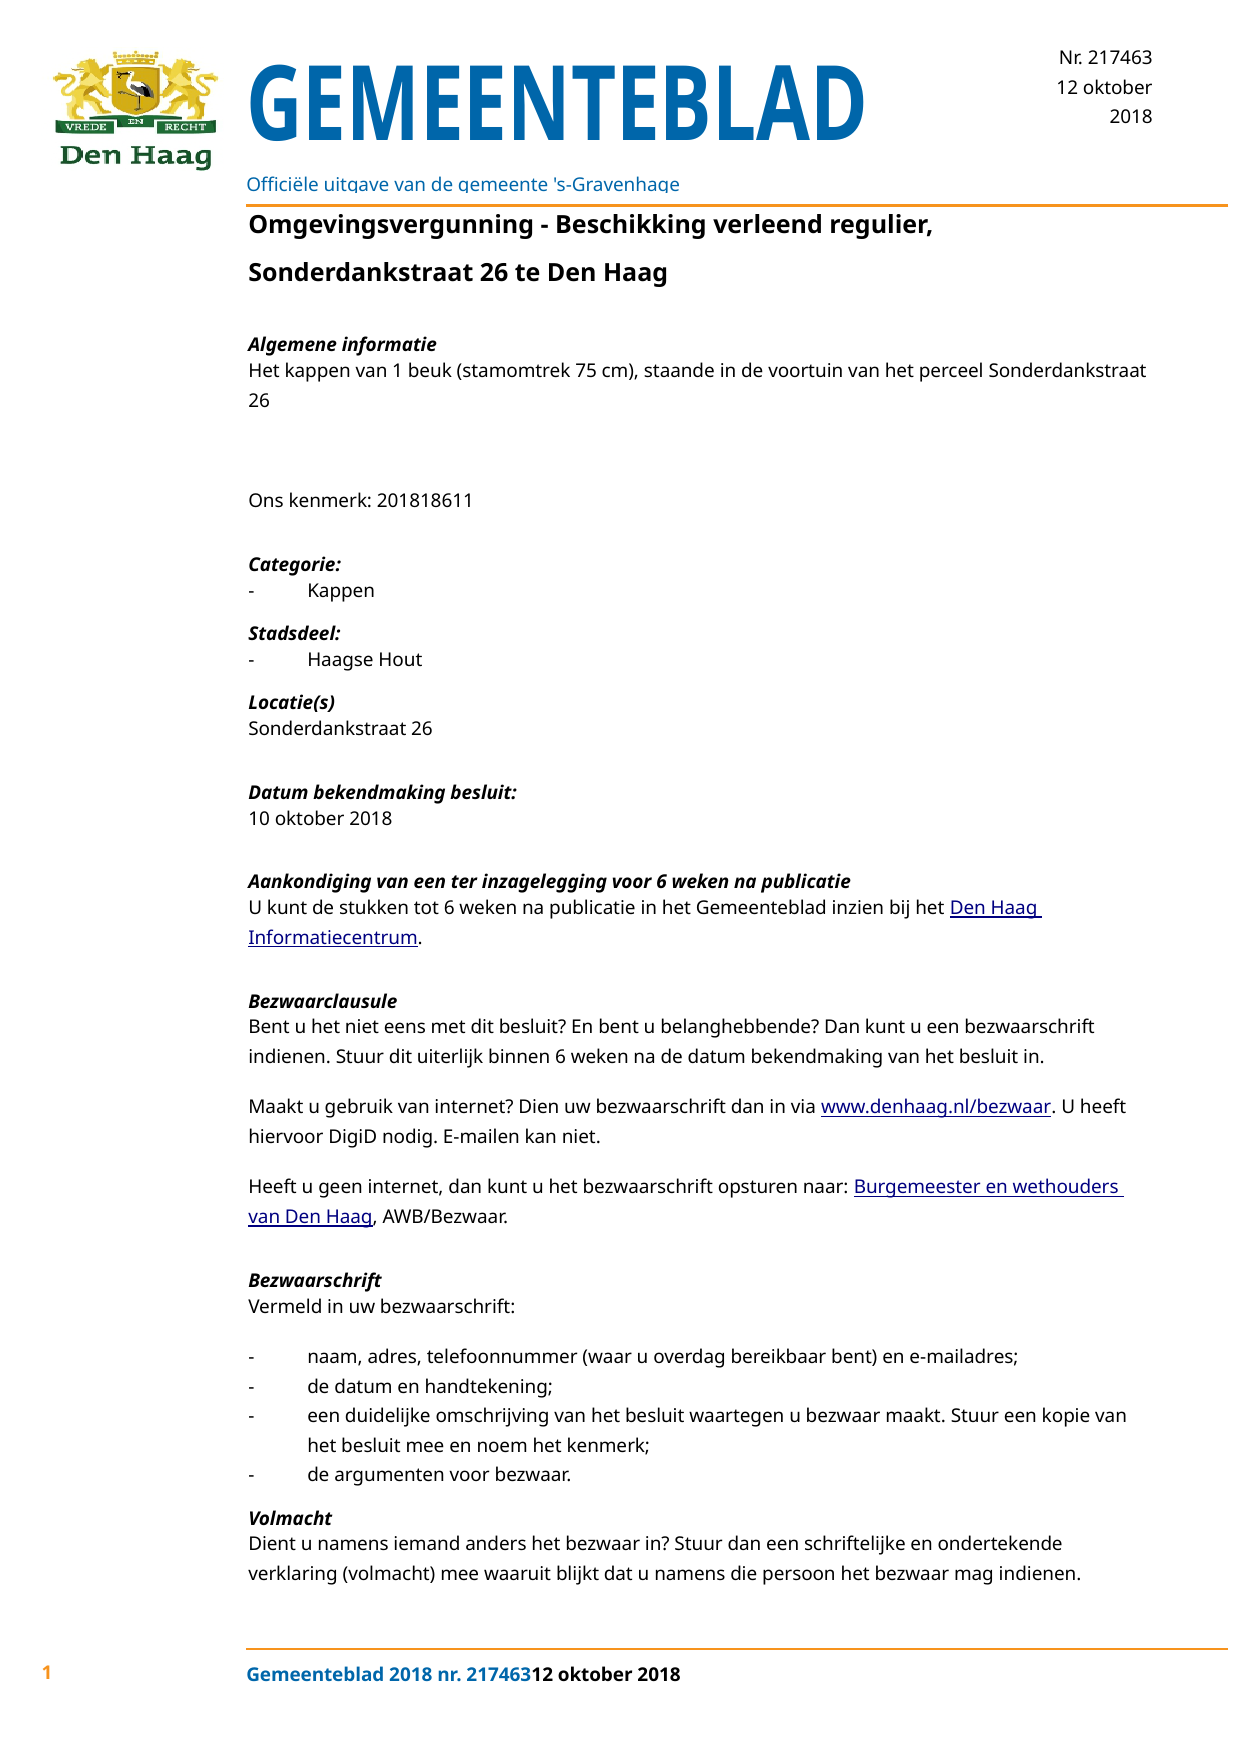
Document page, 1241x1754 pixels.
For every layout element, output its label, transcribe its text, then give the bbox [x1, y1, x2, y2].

text Stadsdeel: [248, 620, 1152, 646]
text Dient u namens iemand anders het bezwaar in? Stuur dan een schriftelijke en ondertekende verklaring (volmacht) mee waaruit blijkt dat u namens die persoon het bezwaar mag indienen. [248, 1531, 1152, 1586]
text Sonderdankstraat 26 [248, 715, 1152, 741]
text Vermeld in uw bezwaarschrift: [248, 1293, 1152, 1319]
text Omgevingsvergunning - Beschikking verleend regulier, Sonderdankstraat 26 te Den Haag [248, 207, 1152, 288]
text Maakt u gebruik van internet? Dien uw bezwaarschrift dan in via www.denhaag.nl/bezwaar. U heeft hiervoor DigiD nodig. E-mailen kan niet. [248, 1094, 1152, 1149]
text 10 oktober 2018 [248, 805, 1152, 830]
list Kappen [248, 577, 1152, 603]
text Categorie: [248, 552, 1152, 577]
picture [41, 47, 231, 172]
text U kunt de stukken tot 6 weken na publicatie in het Gemeenteblad inzien bij het Den Haag Informatiecentrum. [248, 894, 1152, 950]
text Aankondiging van een ter inzagelegging voor 6 weken na publicatie [248, 869, 1152, 894]
text Bezwaarclausule [248, 988, 1152, 1014]
list de argumenten voor bezwaar. [248, 1462, 1152, 1487]
text Bezwaarschrift [248, 1267, 1152, 1293]
list Haagse Hout [248, 646, 1152, 672]
text Ons kenmerk: 201818611 [248, 488, 1152, 513]
text Datum bekendmaking besluit: [248, 779, 1152, 805]
list de datum en handtekening; [248, 1373, 1152, 1399]
list een duidelijke omschrijving van het besluit waartegen u bezwaar maakt. Stuur een kopie van het besluit mee en noem het kenmerk; [248, 1402, 1152, 1458]
text Volmacht [248, 1505, 1152, 1531]
text Algemene informatie [248, 331, 1152, 357]
text Het kappen van 1 beuk (stamomtrek 75 cm), staande in de voortuin van het perceel Sonderdankstraat 26 [248, 357, 1152, 412]
text Locatie(s) [248, 689, 1152, 715]
text Heeft u geen internet, dan kunt u het bezwaarschrift opsturen naar: Burgemeester en wethouders van Den Haag, AWB/Bezwaar. [248, 1174, 1152, 1229]
text Bent u het niet eens met dit besluit? En bent u belanghebbende? Dan kunt u een bezwaarschrift indienen. Stuur dit uiterlijk binnen 6 weken na de datum bekendmaking van het besluit in. [248, 1014, 1152, 1069]
list naam, adres, telefoonnummer (waar u overdag bereikbaar bent) en e-mailadres; [248, 1343, 1152, 1369]
